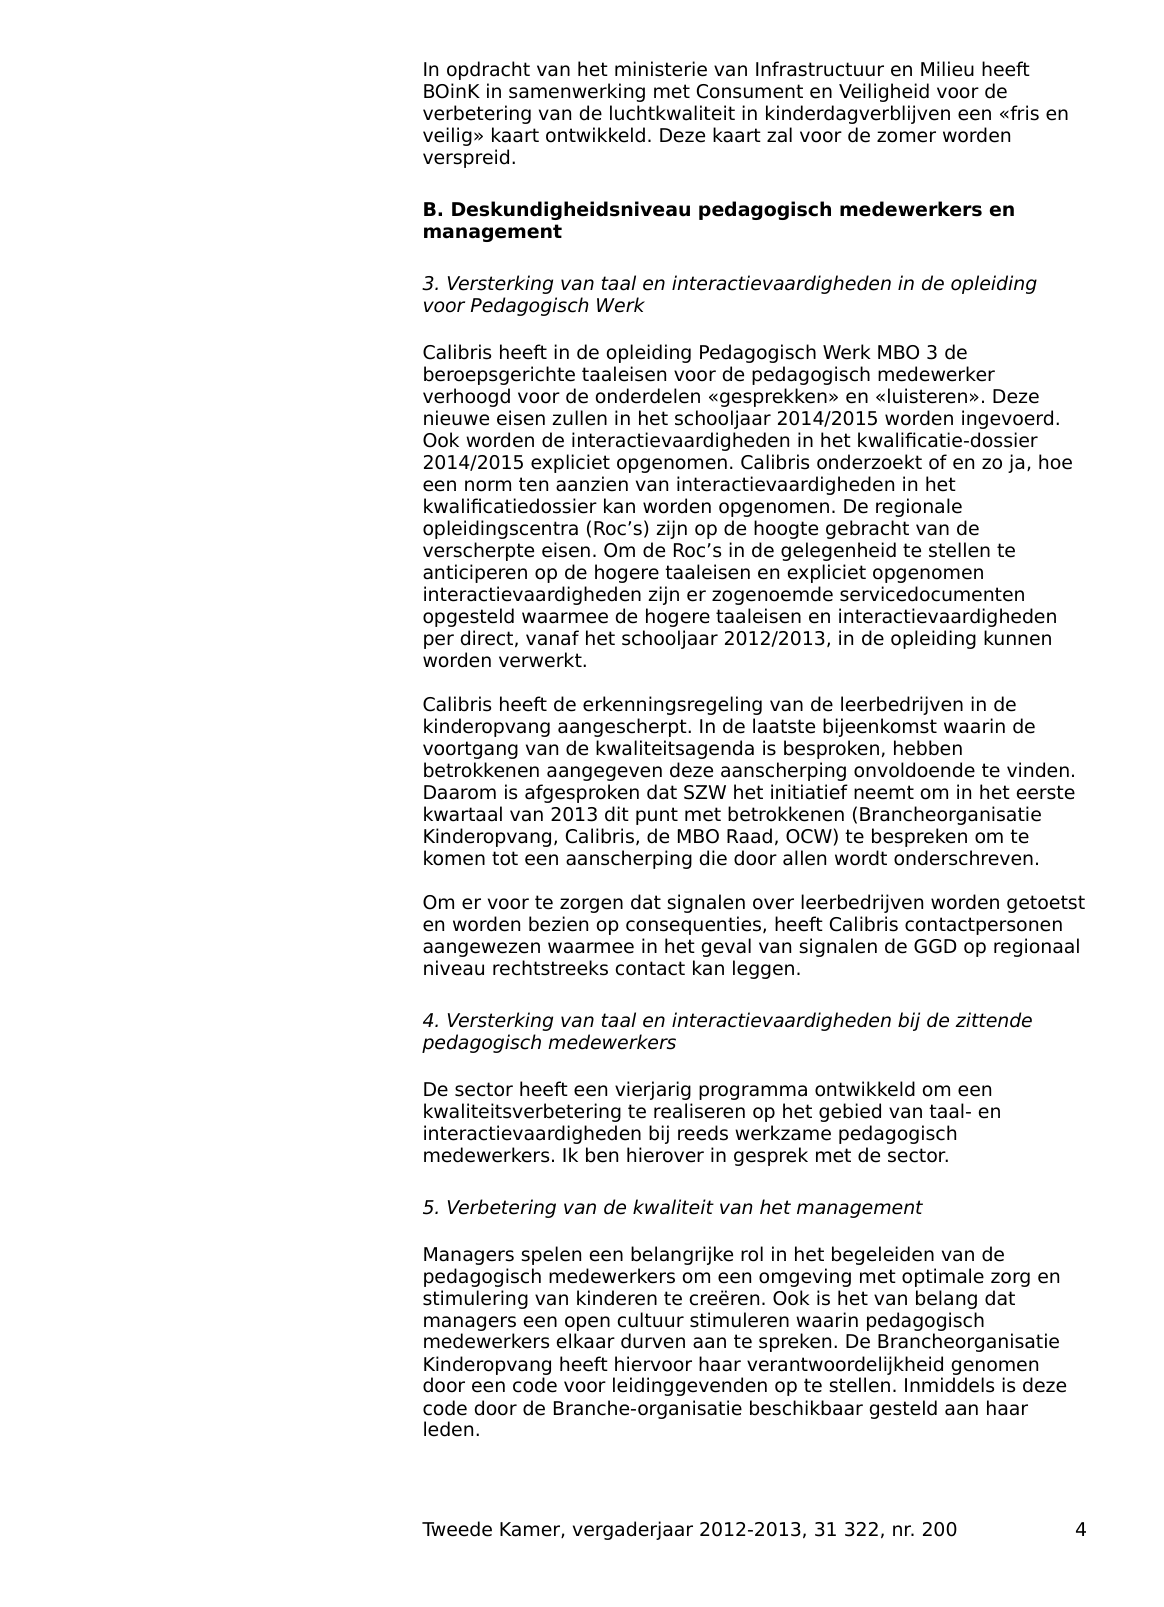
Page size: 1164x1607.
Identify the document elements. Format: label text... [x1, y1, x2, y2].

text Om er voor te zorgen dat signalen over leerbedrijven worden getoetst en worden bezien op consequenties, heeft Calibris contactpersonen aangewezen waarmee in het geval van signalen de GGD op regionaal niveau rechtstreeks contact kan leggen. [422, 892, 1087, 980]
subtitle 4. Versterking van taal en interactievaardigheden bij de zittende pedagogisch medewerkers [422, 1010, 1087, 1054]
text De sector heeft een vierjarig programma ontwikkeld om een kwaliteitsverbetering te realiseren op het gebied van taal- en interactievaardigheden bij reeds werkzame pedagogisch medewerkers. Ik ben hierover in gesprek met de sector. [422, 1079, 1087, 1167]
text Managers spelen een belangrijke rol in het begeleiden van de pedagogisch medewerkers om een omgeving met optimale zorg en stimulering van kinderen te creëren. Ook is het van belang dat managers een open cultuur stimuleren waarin pedagogisch medewerkers elkaar durven aan te spreken. De Brancheorganisatie Kinderopvang heeft hiervoor haar verantwoordelijkheid genomen door een code voor leidinggevenden op te stellen. Inmiddels is deze code door de Branche-organisatie beschikbaar gesteld aan haar leden. [422, 1243, 1087, 1441]
text Calibris heeft in de opleiding Pedagogisch Werk MBO 3 de beroepsgerichte taaleisen voor de pedagogisch medewerker verhoogd voor de onderdelen «gesprekken» en «luisteren». Deze nieuwe eisen zullen in het schooljaar 2014/2015 worden ingevoerd. Ook worden de interactievaardigheden in het kwalificatie-dossier 2014/2015 expliciet opgenomen. Calibris onderzoekt of en zo ja, hoe een norm ten aanzien van interactievaardigheden in het kwalificatiedossier kan worden opgenomen. De regionale opleidingscentra (Roc’s) zijn op de hoogte gebracht van de verscherpte eisen. Om de Roc’s in de gelegenheid te stellen te anticiperen op de hogere taaleisen en expliciet opgenomen interactievaardigheden zijn er zogenoemde servicedocumenten opgesteld waarmee de hogere taaleisen en interactievaardigheden per direct, vanaf het schooljaar 2012/2013, in de opleiding kunnen worden verwerkt. [422, 342, 1087, 672]
text In opdracht van het ministerie van Infrastructuur en Milieu heeft BOinK in samenwerking met Consument en Veiligheid voor de verbetering van de luchtkwaliteit in kinderdagverblijven een «fris en veilig» kaart ontwikkeld. Deze kaart zal voor de zomer worden verspreid. [422, 59, 1087, 169]
subtitle B. Deskundigheidsniveau pedagogisch medewerkers en management [422, 199, 1087, 243]
subtitle 3. Versterking van taal en interactievaardigheden in de opleiding voor Pedagogisch Werk [422, 273, 1087, 317]
text Calibris heeft de erkenningsregeling van de leerbedrijven in de kinderopvang aangescherpt. In de laatste bijeenkomst waarin de voortgang van de kwaliteitsagenda is besproken, hebben betrokkenen aangegeven deze aanscherping onvoldoende te vinden. Daarom is afgesproken dat SZW het initiatief neemt om in het eerste kwartaal van 2013 dit punt met betrokkenen (Brancheorganisatie Kinderopvang, Calibris, de MBO Raad, OCW) te bespreken om te komen tot een aanscherping die door allen wordt onderschreven. [422, 694, 1087, 869]
subtitle 5. Verbetering van de kwaliteit van het management [422, 1197, 1087, 1218]
